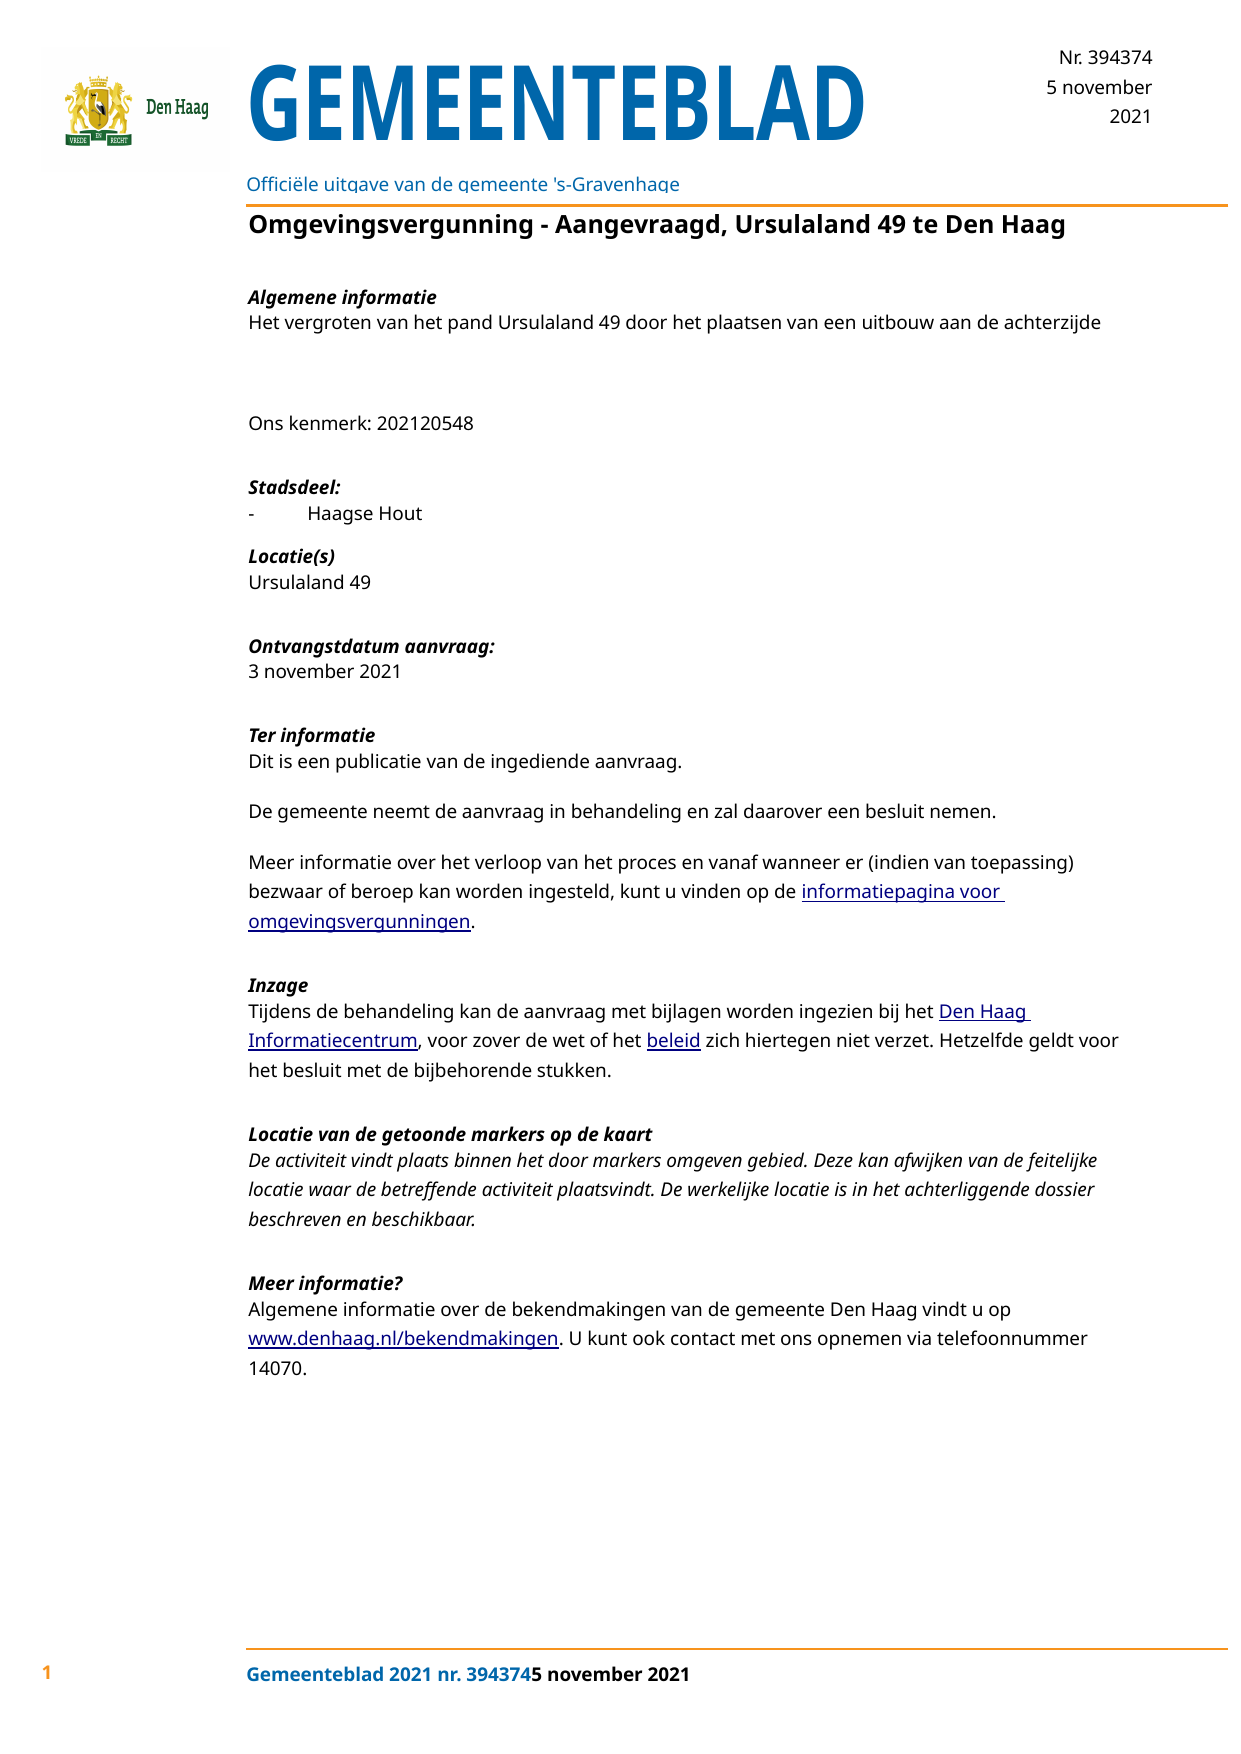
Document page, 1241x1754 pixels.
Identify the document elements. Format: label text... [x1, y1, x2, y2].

text Dit is een publicatie van de ingediende aanvraag. [248, 748, 1152, 774]
text 3 november 2021 [248, 659, 1152, 684]
text Locatie van de getoonde markers op de kaart [248, 1121, 1152, 1147]
text Stadsdeel: [248, 474, 1152, 500]
text Ursulaland 49 [248, 569, 1152, 595]
text Het vergroten van het pand Ursulaland 49 door het plaatsen van een uitbouw aan de achterzijde [248, 309, 1152, 335]
text Ontvangstdatum aanvraag: [248, 633, 1152, 659]
text Inzage [248, 972, 1152, 998]
text Meer informatie? [248, 1270, 1152, 1296]
picture [41, 47, 231, 172]
list Haagse Hout [248, 500, 1152, 526]
text Omgevingsvergunning - Aangevraagd, Ursulaland 49 te Den Haag [248, 207, 1152, 241]
text Tijdens de behandeling kan de aanvraag met bijlagen worden ingezien bij het Den Haag Informatiecentrum, voor zover de wet of het beleid zich hiertegen niet verzet. Hetzelfde geldt voor het besluit met de bijbehorende stukken. [248, 998, 1152, 1083]
text Ons kenmerk: 202120548 [248, 410, 1152, 436]
text Algemene informatie over de bekendmakingen van de gemeente Den Haag vindt u op www.denhaag.nl/bekendmakingen. U kunt ook contact met ons opnemen via telefoonnummer 14070. [248, 1296, 1152, 1381]
text Ter informatie [248, 723, 1152, 748]
text De gemeente neemt de aanvraag in behandeling en zal daarover een besluit nemen. [248, 799, 1152, 824]
text De activiteit vindt plaats binnen het door markers omgeven gebied. Deze kan afwijken van de feitelijke locatie waar de betreffende activiteit plaatsvindt. De werkelijke locatie is in het achterliggende dossier beschreven en beschikbaar. [248, 1147, 1152, 1232]
text Locatie(s) [248, 543, 1152, 569]
text Algemene informatie [248, 284, 1152, 309]
text Meer informatie over het verloop van het proces en vanaf wanneer er (indien van toepassing) bezwaar of beroep kan worden ingesteld, kunt u vinden op de informatiepagina voor omgevingsvergunningen. [248, 849, 1152, 934]
